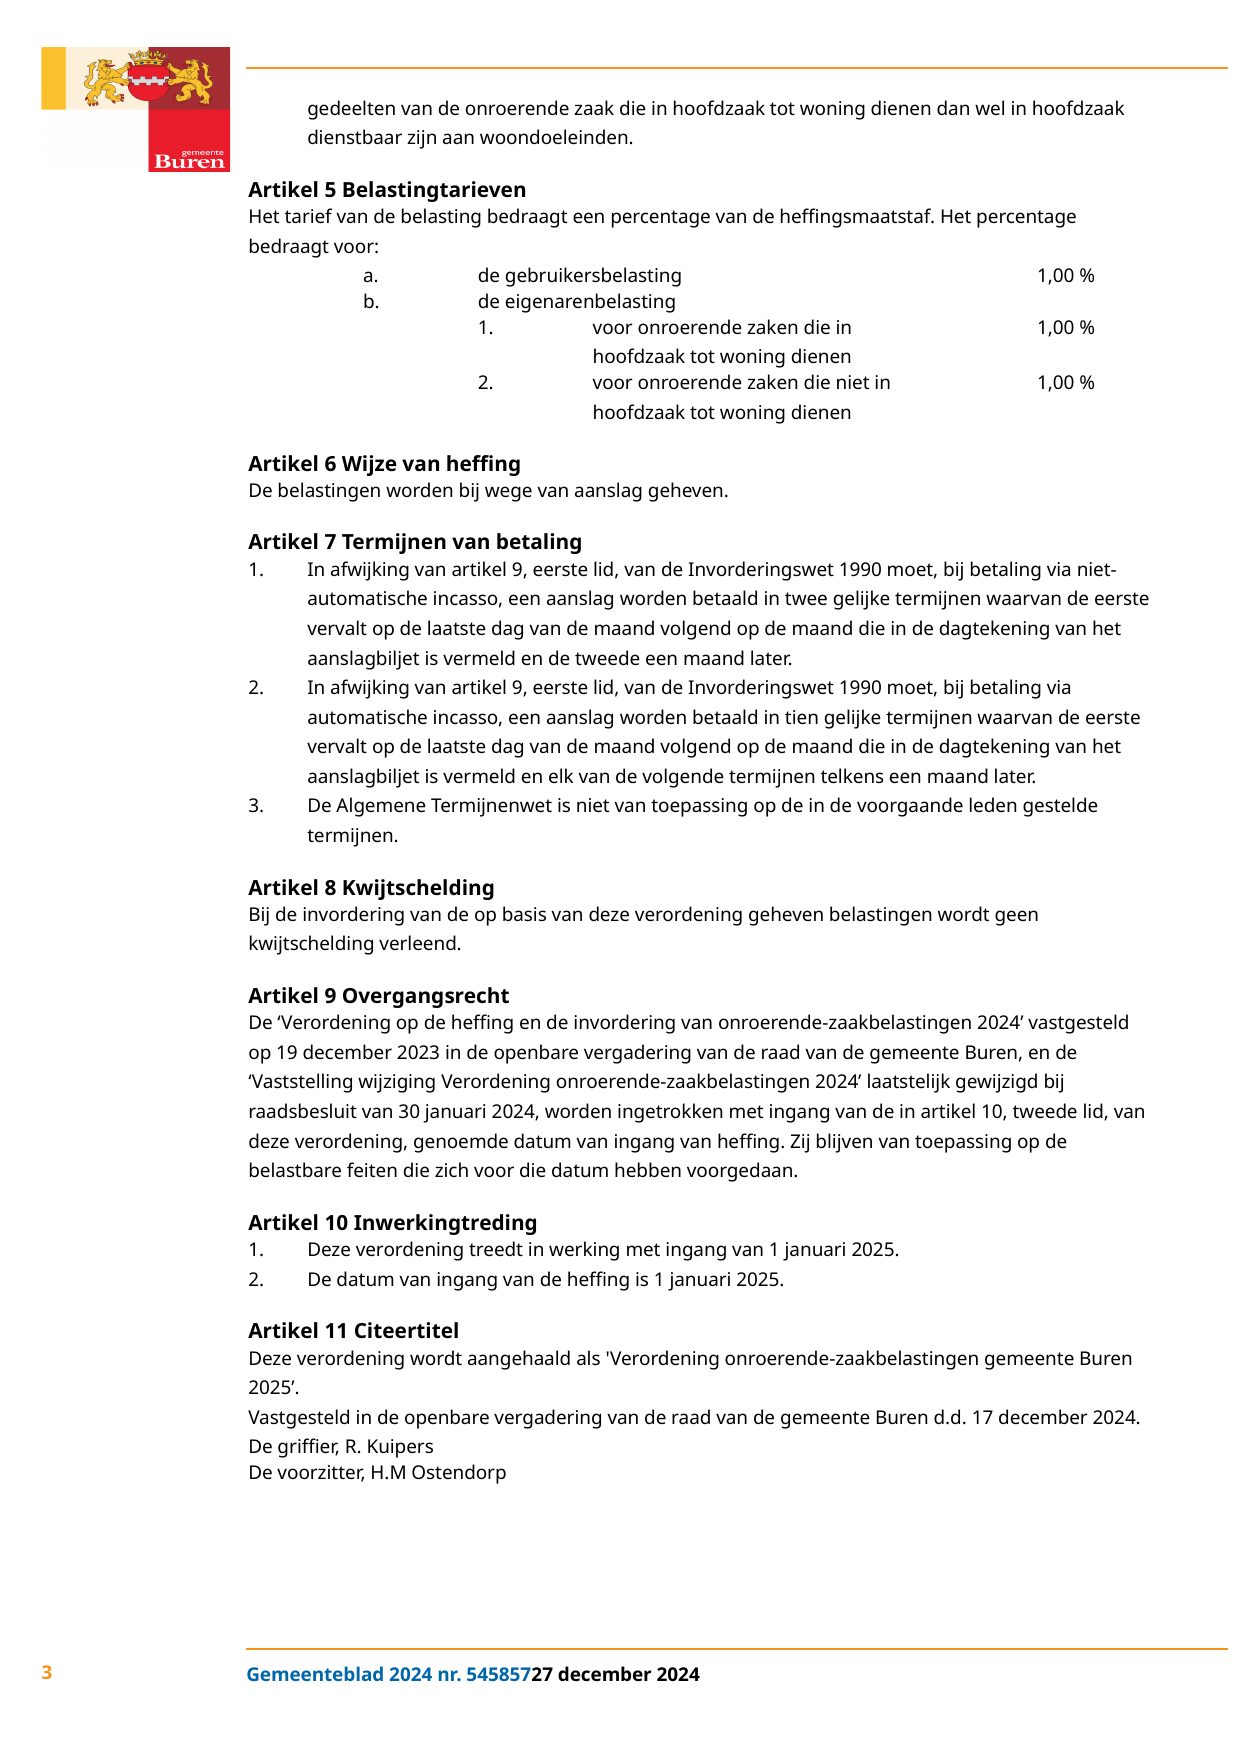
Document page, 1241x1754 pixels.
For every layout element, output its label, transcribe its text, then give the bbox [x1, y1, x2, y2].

list De Algemene Termijnenwet is niet van toepassing op de in de voorgaande leden gestelde termijnen. [248, 793, 1152, 848]
list In afwijking van artikel 9, eerste lid, van de Invorderingswet 1990 moet, bij betaling via automatische incasso, een aanslag worden betaald in tien gelijke termijnen waarvan de eerste vervalt op de laatste dag van de maand volgend op de maand die in de dagtekening van het aanslagbiljet is vermeld en elk van de volgende termijnen telkens een maand later. [248, 674, 1152, 789]
table_cell [363, 369, 478, 424]
list gedeelten van de onroerende zaak die in hoofdzaak tot woning dienen dan wel in hoofdzaak dienstbaar zijn aan woondoeleinden. [248, 95, 1152, 150]
table_header [248, 263, 363, 288]
text Artikel 11 Citeertitel [248, 1316, 1152, 1345]
table_cell voor onroerende zaken die niet in hoofdzaak tot woning dienen [593, 369, 922, 424]
text De griffier, R. Kuipers [248, 1433, 1152, 1459]
text Artikel 9 Overgangsrecht [248, 981, 1152, 1009]
table_cell b. [363, 288, 478, 314]
table_header 1,00 % [1037, 263, 1152, 288]
table_header a. [363, 263, 478, 288]
text De ‘Verordening op de heffing en de invordering van onroerende-zaakbelastingen 2024’ vastgesteld op 19 december 2023 in de openbare vergadering van de raad van de gemeente Buren, en de ‘Vaststelling wijziging Verordening onroerende-zaakbelastingen 2024’ laatstelijk gewijzigd bij raadsbesluit van 30 januari 2024, worden ingetrokken met ingang van de in artikel 10, tweede lid, van deze verordening, genoemde datum van ingang van heffing. Zij blijven van toepassing op de belastbare feiten die zich voor die datum hebben voorgedaan. [248, 1009, 1152, 1183]
table_cell [248, 314, 363, 369]
list Deze verordening treedt in werking met ingang van 1 januari 2025. [248, 1236, 1152, 1262]
text Artikel 6 Wijze van heffing [248, 449, 1152, 477]
list De datum van ingang van de heffing is 1 januari 2025. [248, 1266, 1152, 1292]
table_cell [922, 369, 1037, 424]
table_cell [922, 314, 1037, 369]
table_cell 1. [478, 314, 592, 369]
text De belastingen worden bij wege van aanslag geheven. [248, 477, 1152, 503]
text Het tarief van de belasting bedraagt een percentage van de heffingsmaatstaf. Het percentage bedraagt voor: [248, 203, 1152, 258]
text Deze verordening wordt aangehaald als 'Verordening onroerende-zaakbelastingen gemeente Buren 2025’. [248, 1345, 1152, 1400]
text Artikel 8 Kwijtschelding [248, 873, 1152, 901]
table_cell [248, 288, 363, 314]
table_cell [1037, 288, 1152, 314]
table_cell 1,00 % [1037, 314, 1152, 369]
table_cell [363, 314, 478, 369]
text De voorzitter, H.M Ostendorp [248, 1459, 1152, 1485]
text Artikel 5 Belastingtarieven [248, 175, 1152, 203]
text Artikel 7 Termijnen van betaling [248, 527, 1152, 556]
table_header [922, 263, 1037, 288]
text Bij de invordering van de op basis van deze verordening geheven belastingen wordt geen kwijtschelding verleend. [248, 901, 1152, 956]
table_cell 1,00 % [1037, 369, 1152, 424]
list In afwijking van artikel 9, eerste lid, van de Invorderingswet 1990 moet, bij betaling via niet-automatische incasso, een aanslag worden betaald in twee gelijke termijnen waarvan de eerste vervalt op de laatste dag van de maand volgend op de maand die in de dagtekening van het aanslagbiljet is vermeld en de tweede een maand later. [248, 556, 1152, 670]
table_header de gebruikersbelasting [478, 263, 922, 288]
table_cell [922, 288, 1037, 314]
table_cell [248, 369, 363, 424]
text Vastgesteld in de openbare vergadering van de raad van de gemeente Buren d.d. 17 december 2024. [248, 1404, 1152, 1429]
table_cell voor onroerende zaken die in hoofdzaak tot woning dienen [593, 314, 922, 369]
text Artikel 10 Inwerkingtreding [248, 1208, 1152, 1236]
table_cell de eigenarenbelasting [478, 288, 922, 314]
picture [41, 47, 231, 172]
table_cell 2. [478, 369, 592, 424]
